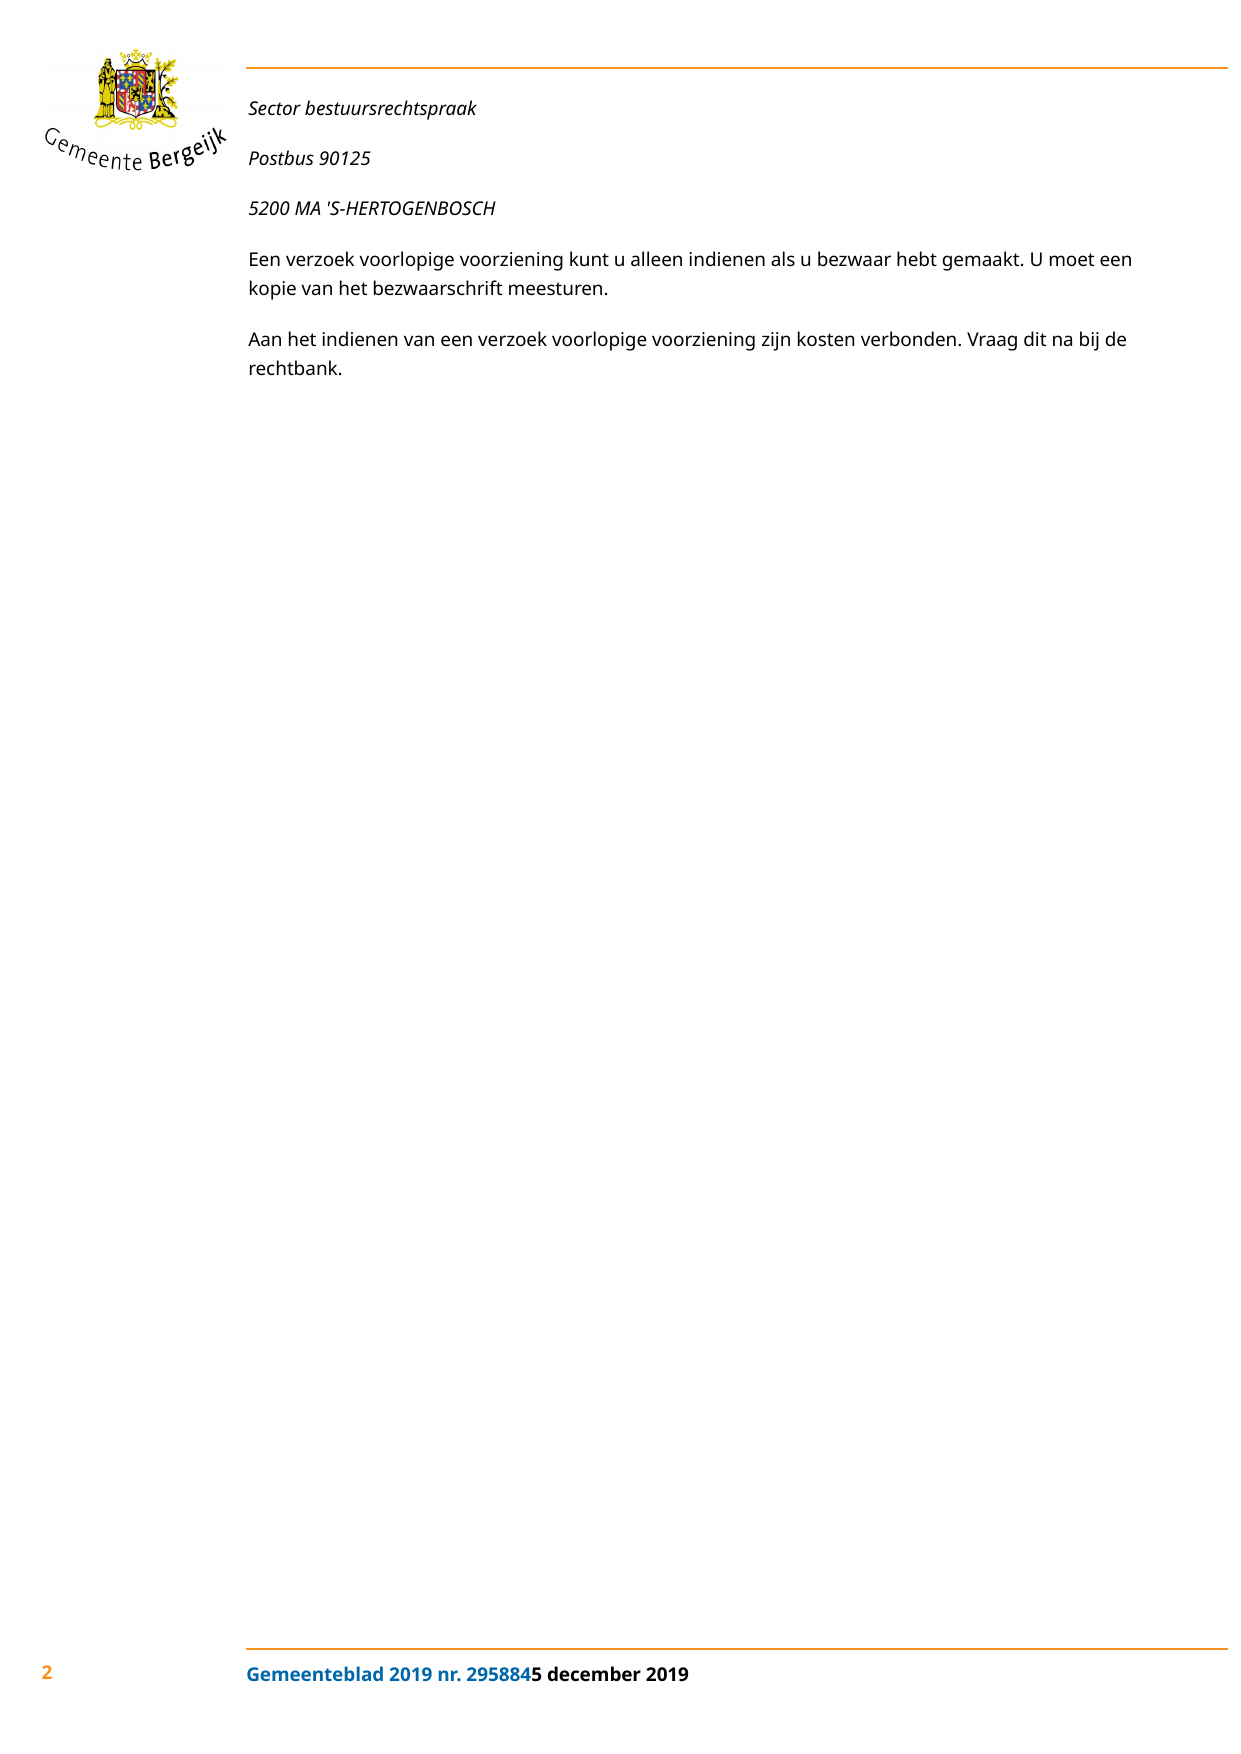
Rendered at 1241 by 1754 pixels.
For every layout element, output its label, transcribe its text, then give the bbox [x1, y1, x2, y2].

picture [41, 47, 231, 172]
text Sector bestuursrechtspraak [248, 95, 1152, 121]
text 5200 MA 'S-HERTOGENBOSCH [248, 196, 1152, 221]
text Een verzoek voorlopige voorziening kunt u alleen indienen als u bezwaar hebt gemaakt. U moet een kopie van het bezwaarschrift meesturen. [248, 246, 1152, 301]
text Aan het indienen van een verzoek voorlopige voorziening zijn kosten verbonden. Vraag dit na bij de rechtbank. [248, 326, 1152, 381]
text Postbus 90125 [248, 145, 1152, 171]
